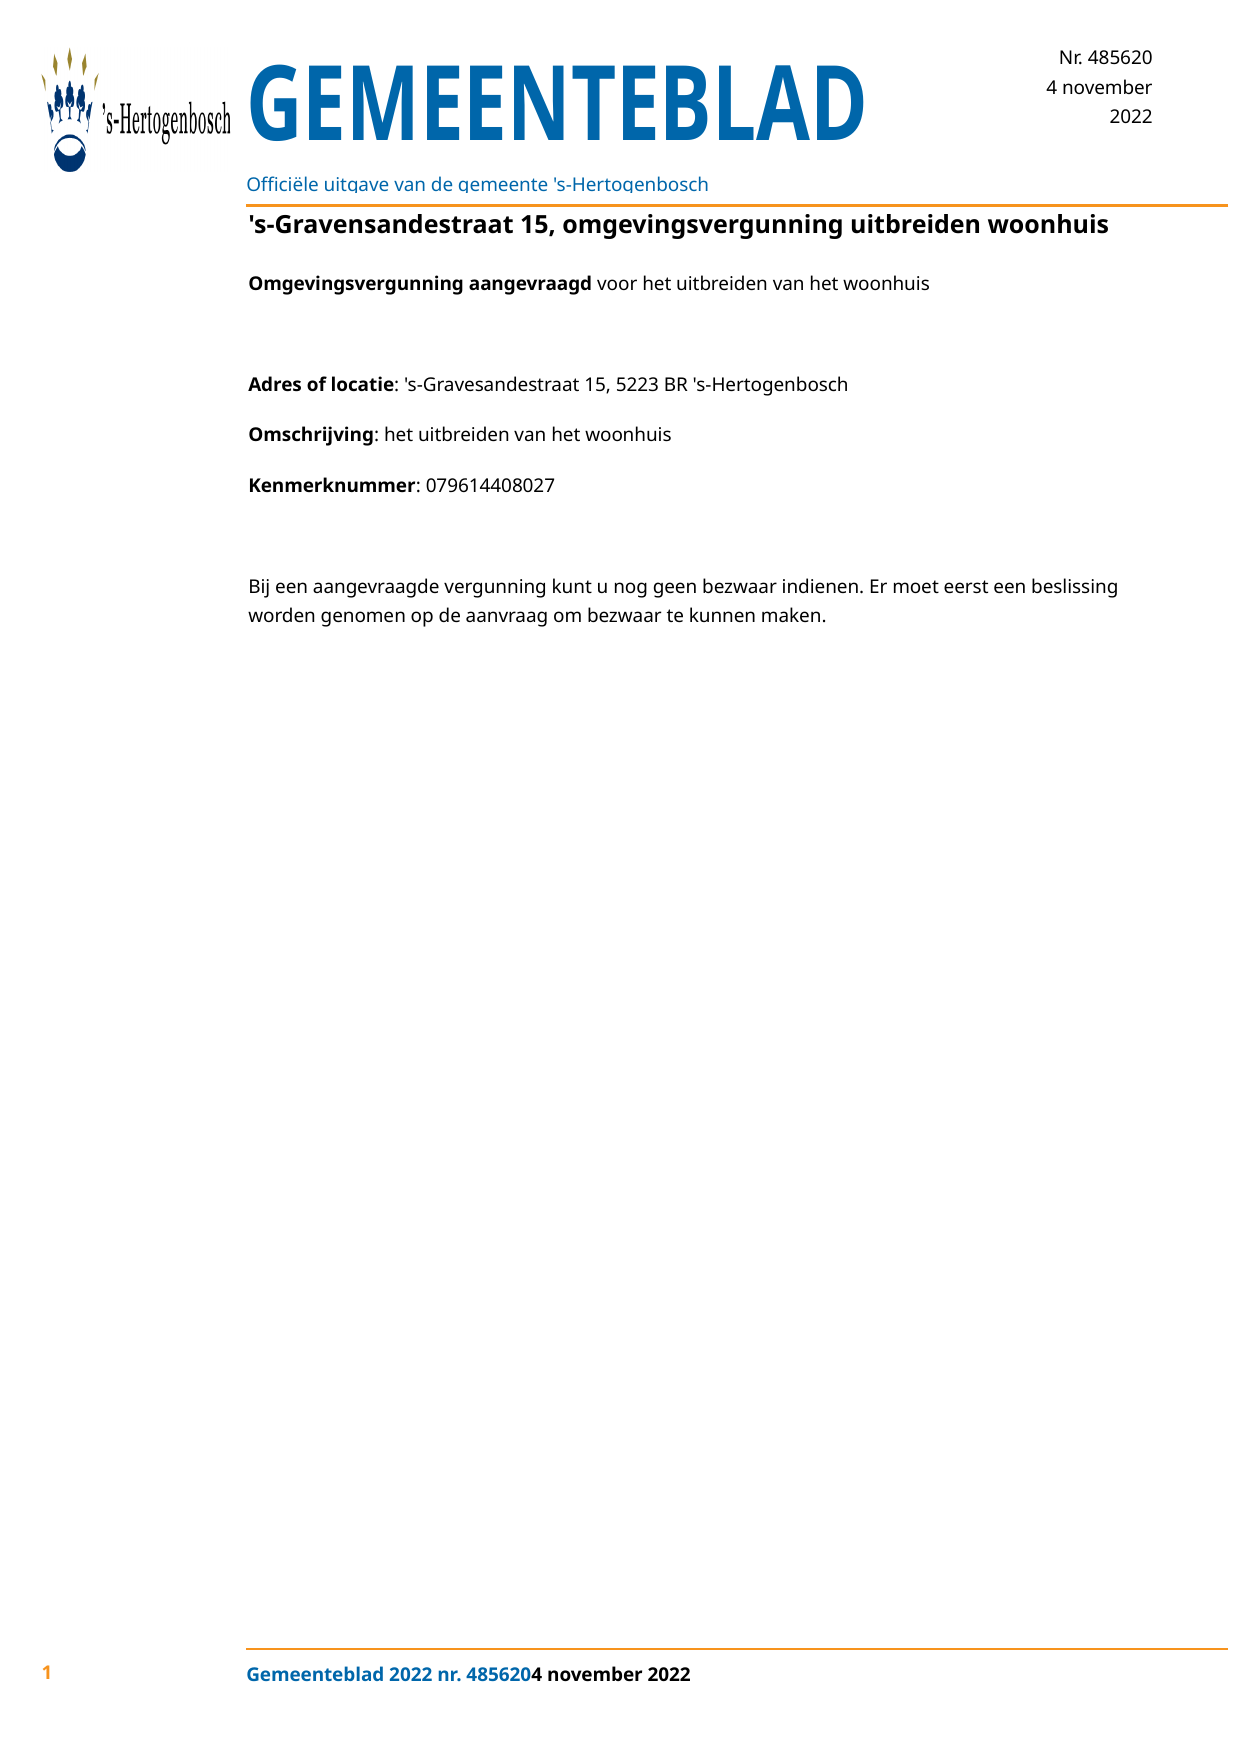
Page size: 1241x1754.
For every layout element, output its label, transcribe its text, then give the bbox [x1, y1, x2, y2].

text Omschrijving: het uitbreiden van het woonhuis [248, 422, 1152, 447]
text Bij een aangevraagde vergunning kunt u nog geen bezwaar indienen. Er moet eerst een beslissing worden genomen op de aanvraag om bezwaar te kunnen maken. [248, 573, 1152, 628]
text 's-Gravensandestraat 15, omgevingsvergunning uitbreiden woonhuis [248, 207, 1152, 241]
text Adres of locatie: 's-Gravesandestraat 15, 5223 BR 's-Hertogenbosch [248, 371, 1152, 397]
picture [41, 47, 231, 172]
text Kenmerknummer: 079614408027 [248, 472, 1152, 498]
text Omgevingsvergunning aangevraagd voor het uitbreiden van het woonhuis [248, 270, 1152, 296]
